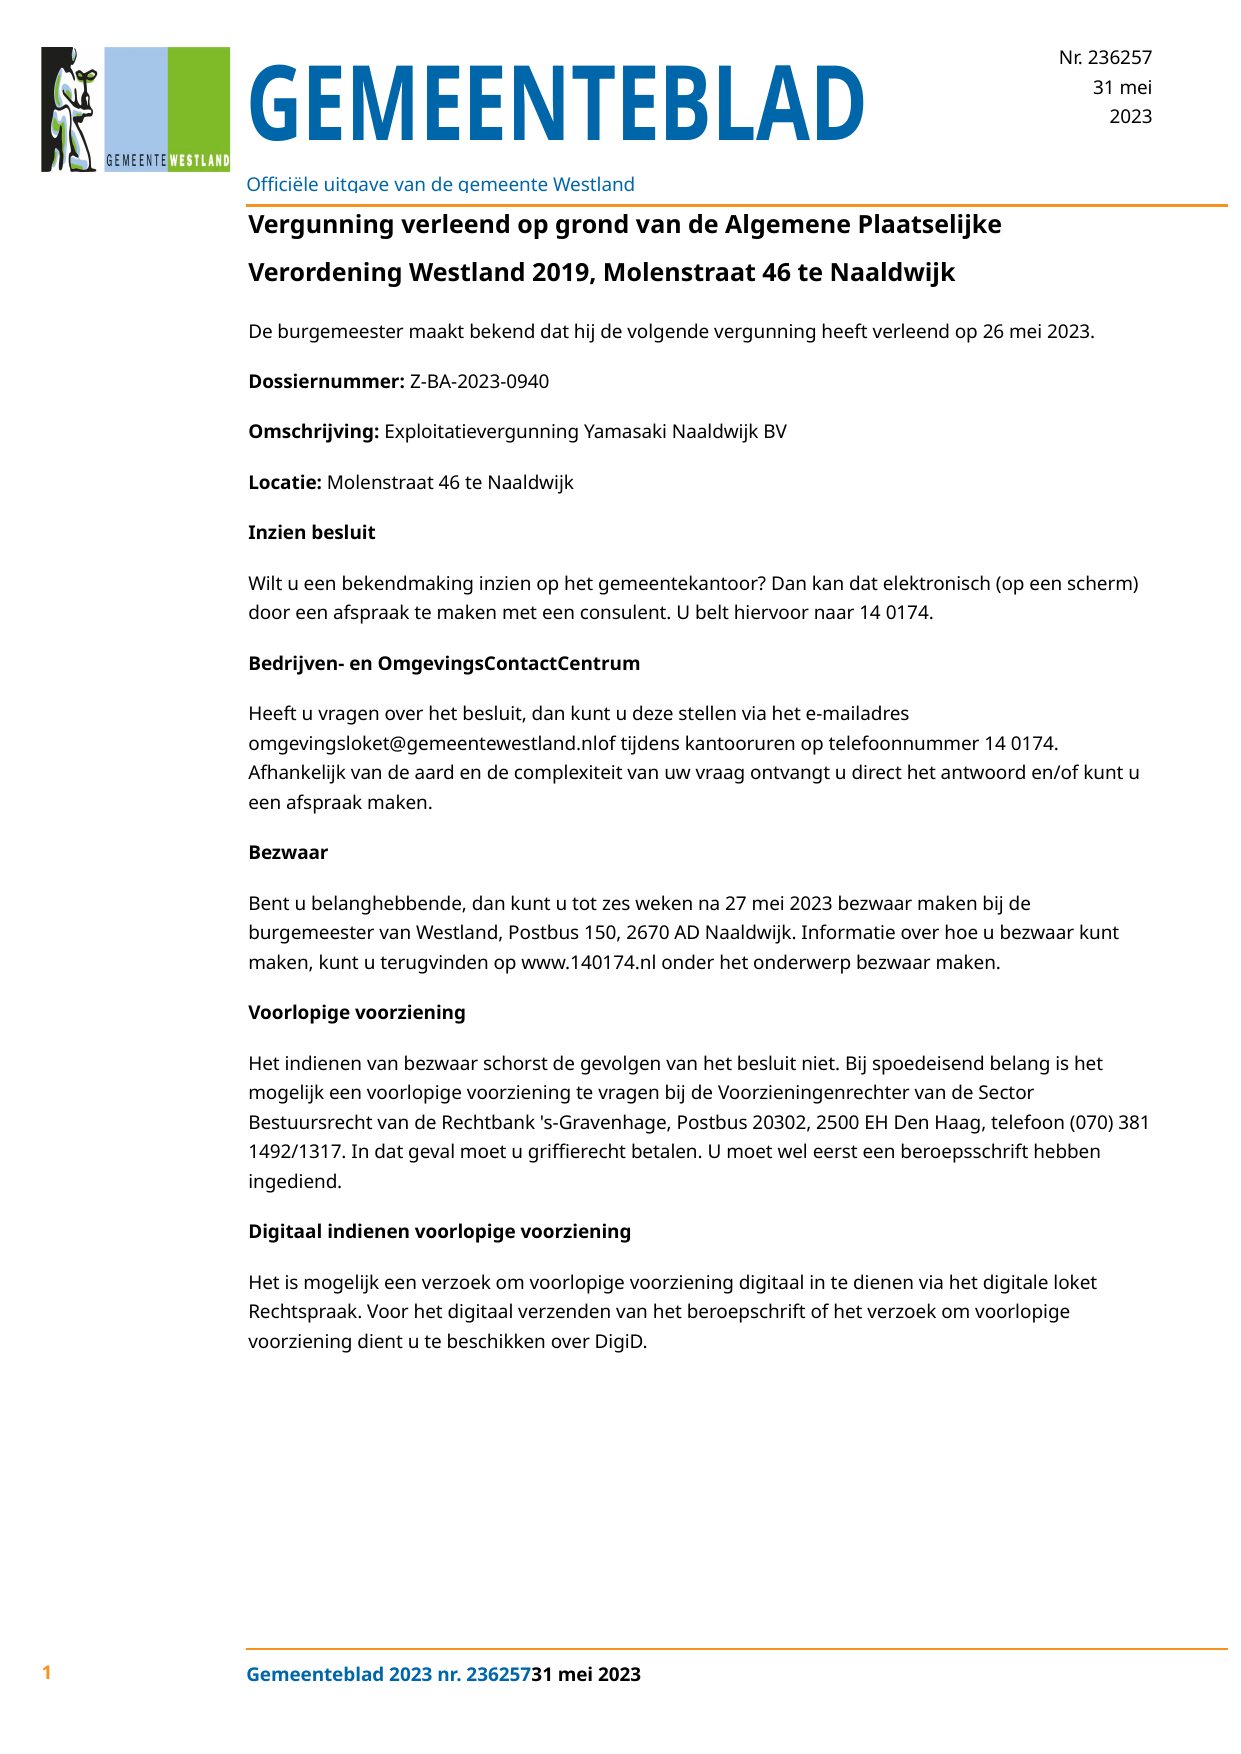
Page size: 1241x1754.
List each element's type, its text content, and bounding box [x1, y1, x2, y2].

picture [41, 47, 231, 172]
text Vergunning verleend op grond van de Algemene Plaatselijke Verordening Westland 2019, Molenstraat 46 te Naaldwijk [248, 207, 1152, 288]
text Bent u belanghebbende, dan kunt u tot zes weken na 27 mei 2023 bezwaar maken bij de burgemeester van Westland, Postbus 150, 2670 AD Naaldwijk. Informatie over hoe u bezwaar kunt maken, kunt u terugvinden op www.140174.nl onder het onderwerp bezwaar maken. [248, 890, 1152, 975]
text Voorlopige voorziening [248, 999, 1152, 1025]
text Het is mogelijk een verzoek om voorlopige voorziening digitaal in te dienen via het digitale loket Rechtspraak. Voor het digitaal verzenden van het beroepschrift of het verzoek om voorlopige voorziening dient u te beschikken over DigiD. [248, 1269, 1152, 1354]
text Locatie: Molenstraat 46 te Naaldwijk [248, 469, 1152, 495]
text Bedrijven- en OmgevingsContactCentrum [248, 650, 1152, 676]
text Omschrijving: Exploitatievergunning Yamasaki Naaldwijk BV [248, 419, 1152, 444]
text Digitaal indienen voorlopige voorziening [248, 1219, 1152, 1244]
text Inzien besluit [248, 519, 1152, 545]
text Bezwaar [248, 839, 1152, 865]
text Het indienen van bezwaar schorst de gevolgen van het besluit niet. Bij spoedeisend belang is het mogelijk een voorlopige voorziening te vragen bij de Voorzieningenrechter van de Sector Bestuursrecht van de Rechtbank 's-Gravenhage, Postbus 20302, 2500 EH Den Haag, telefoon (070) 381 1492/1317. In dat geval moet u griffierecht betalen. U moet wel eerst een beroepsschrift hebben ingediend. [248, 1050, 1152, 1194]
text Wilt u een bekendmaking inzien op het gemeentekantoor? Dan kan dat elektronisch (op een scherm) door een afspraak te maken met een consulent. U belt hiervoor naar 14 0174. [248, 570, 1152, 625]
text Heeft u vragen over het besluit, dan kunt u deze stellen via het e-mailadres omgevingsloket@gemeentewestland.nlof tijdens kantooruren op telefoonnummer 14 0174. Afhankelijk van de aard en de complexiteit van uw vraag ontvangt u direct het antwoord en/of kunt u een afspraak maken. [248, 700, 1152, 815]
text De burgemeester maakt bekend dat hij de volgende vergunning heeft verleend op 26 mei 2023. [248, 318, 1152, 344]
text Dossiernummer: Z-BA-2023-0940 [248, 368, 1152, 394]
